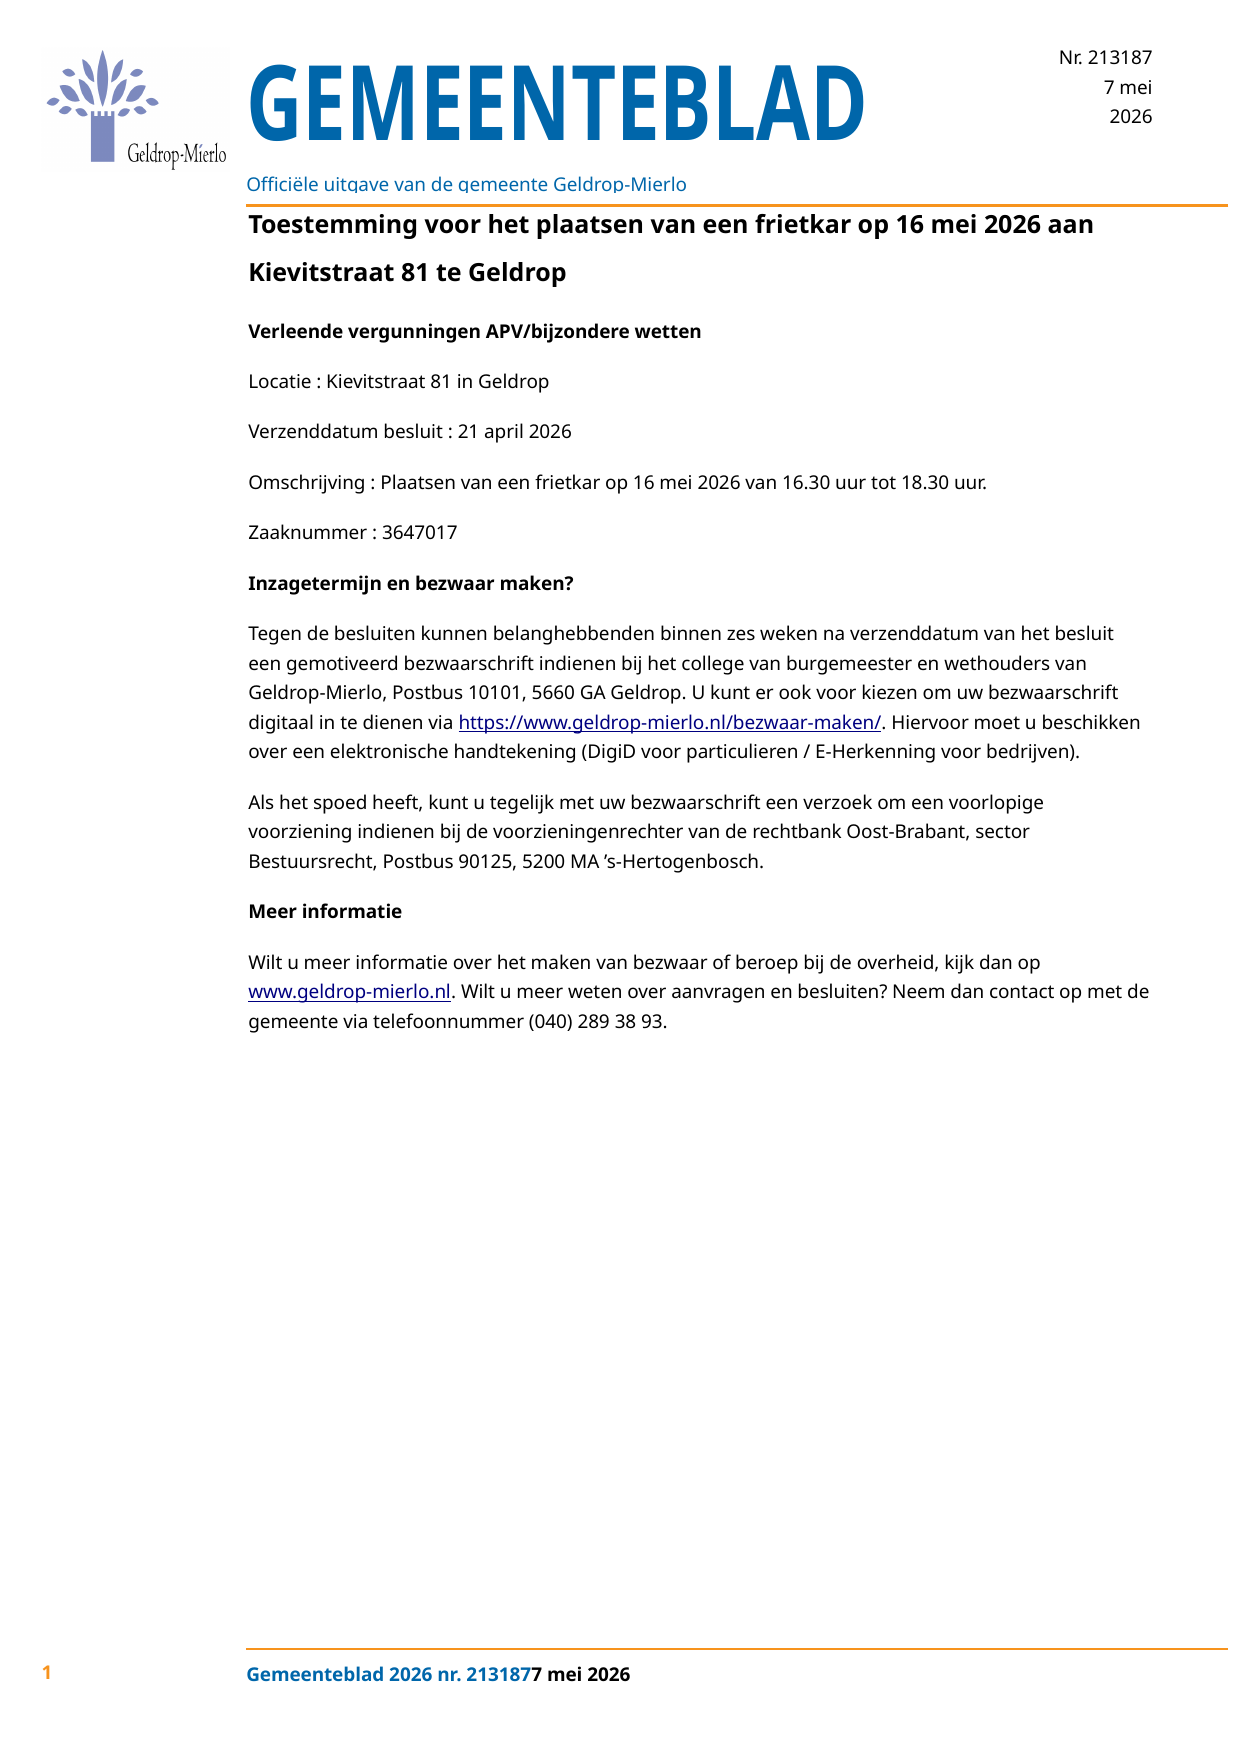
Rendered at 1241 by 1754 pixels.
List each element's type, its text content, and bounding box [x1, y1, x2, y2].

text Inzagetermijn en bezwaar maken? [248, 570, 1152, 596]
picture [41, 47, 231, 172]
text Zaaknummer : 3647017 [248, 519, 1152, 545]
text Meer informatie [248, 899, 1152, 924]
text Tegen de besluiten kunnen belanghebbenden binnen zes weken na verzenddatum van het besluit een gemotiveerd bezwaarschrift indienen bij het college van burgemeester en wethouders van Geldrop-Mierlo, Postbus 10101, 5660 GA Geldrop. U kunt er ook voor kiezen om uw bezwaarschrift digitaal in te dienen via https://www.geldrop-mierlo.nl/bezwaar-maken/. Hiervoor moet u beschikken over een elektronische handtekening (DigiD voor particulieren / E-Herkenning voor bedrijven). [248, 620, 1152, 764]
text Locatie : Kievitstraat 81 in Geldrop [248, 368, 1152, 394]
text Verleende vergunningen APV/bijzondere wetten [248, 318, 1152, 344]
text Verzenddatum besluit : 21 april 2026 [248, 419, 1152, 444]
text Wilt u meer informatie over het maken van bezwaar of beroep bij de overheid, kijk dan op www.geldrop-mierlo.nl. Wilt u meer weten over aanvragen en besluiten? Neem dan contact op met de gemeente via telefoonnummer (040) 289 38 93. [248, 949, 1152, 1034]
text Omschrijving : Plaatsen van een frietkar op 16 mei 2026 van 16.30 uur tot 18.30 uur. [248, 469, 1152, 495]
text Als het spoed heeft, kunt u tegelijk met uw bezwaarschrift een verzoek om een voorlopige voorziening indienen bij de voorzieningenrechter van de rechtbank Oost-Brabant, sector Bestuursrecht, Postbus 90125, 5200 MA ’s-Hertogenbosch. [248, 789, 1152, 874]
text Toestemming voor het plaatsen van een frietkar op 16 mei 2026 aan Kievitstraat 81 te Geldrop [248, 207, 1152, 288]
